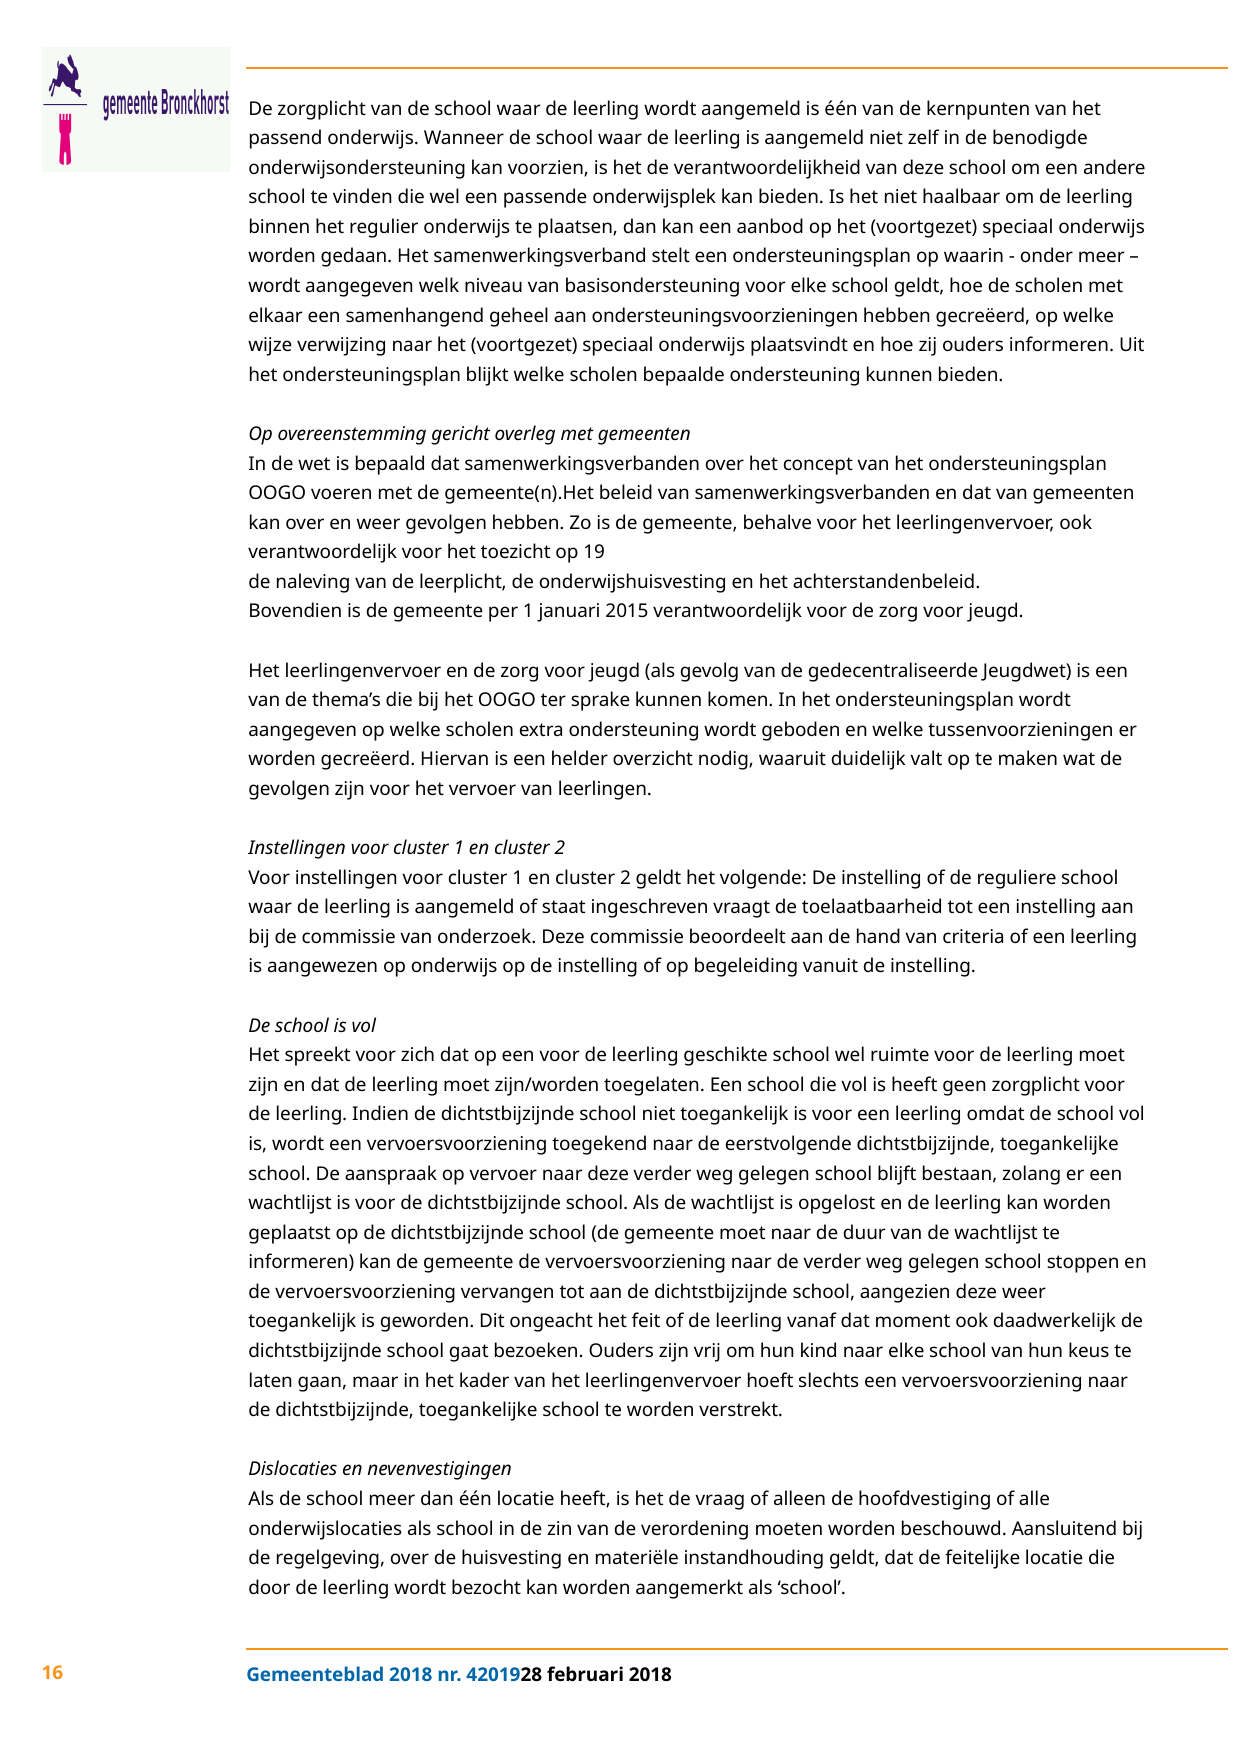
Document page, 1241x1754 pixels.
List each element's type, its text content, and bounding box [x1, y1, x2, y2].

text Dislocaties en nevenvestigingen [248, 1456, 1152, 1481]
text de naleving van de leerplicht, de onderwijshuisvesting en het achterstandenbeleid. [248, 568, 1152, 594]
text Instellingen voor cluster 1 en cluster 2 [248, 834, 1152, 860]
text Het spreekt voor zich dat op een voor de leerling geschikte school wel ruimte voor de leerling moet zijn en dat de leerling moet zijn/worden toegelaten. Een school die vol is heeft geen zorgplicht voor de leerling. Indien de dichtstbijzijnde school niet toegankelijk is voor een leerling omdat de school vol is, wordt een vervoersvoorziening toegekend naar de eerstvolgende dichtstbijzijnde, toegankelijke school. De aanspraak op vervoer naar deze verder weg gelegen school blijft bestaan, zolang er een wachtlijst is voor de dichtstbijzijnde school. Als de wachtlijst is opgelost en de leerling kan worden geplaatst op de dichtstbijzijnde school (de gemeente moet naar de duur van de wachtlijst te informeren) kan de gemeente de vervoersvoorziening naar de verder weg gelegen school stoppen en de vervoersvoorziening vervangen tot aan de dichtstbijzijnde school, aangezien deze weer toegankelijk is geworden. Dit ongeacht het feit of de leerling vanaf dat moment ook daadwerkelijk de dichtstbijzijnde school gaat bezoeken. Ouders zijn vrij om hun kind naar elke school van hun keus te laten gaan, maar in het kader van het leerlingenvervoer hoeft slechts een vervoersvoorziening naar de dichtstbijzijnde, toegankelijke school te worden verstrekt. [248, 1041, 1152, 1422]
picture [41, 47, 231, 172]
text In de wet is bepaald dat samenwerkingsverbanden over het concept van het ondersteuningsplan OOGO voeren met de gemeente(n).Het beleid van samenwerkingsverbanden en dat van gemeenten kan over en weer gevolgen hebben. Zo is de gemeente, behalve voor het leerlingenvervoer, ook verantwoordelijk voor het toezicht op 19 [248, 450, 1152, 564]
text De zorgplicht van de school waar de leerling wordt aangemeld is één van de kernpunten van het passend onderwijs. Wanneer de school waar de leerling is aangemeld niet zelf in de benodigde onderwijsondersteuning kan voorzien, is het de verantwoordelijkheid van deze school om een andere school te vinden die wel een passende onderwijsplek kan bieden. Is het niet haalbaar om de leerling binnen het regulier onderwijs te plaatsen, dan kan een aanbod op het (voortgezet) speciaal onderwijs worden gedaan. Het samenwerkingsverband stelt een ondersteuningsplan op waarin - onder meer – wordt aangegeven welk niveau van basisondersteuning voor elke school geldt, hoe de scholen met elkaar een samenhangend geheel aan ondersteuningsvoorzieningen hebben gecreëerd, op welke wijze verwijzing naar het (voortgezet) speciaal onderwijs plaatsvindt en hoe zij ouders informeren. Uit het ondersteuningsplan blijkt welke scholen bepaalde ondersteuning kunnen bieden. [248, 95, 1152, 387]
text Voor instellingen voor cluster 1 en cluster 2 geldt het volgende: De instelling of de reguliere school waar de leerling is aangemeld of staat ingeschreven vraagt de toelaatbaarheid tot een instelling aan bij de commissie van onderzoek. Deze commissie beoordeelt aan de hand van criteria of een leerling is aangewezen op onderwijs op de instelling of op begeleiding vanuit de instelling. [248, 864, 1152, 978]
text De school is vol [248, 1012, 1152, 1038]
text Bovendien is de gemeente per 1 januari 2015 verantwoordelijk voor de zorg voor jeugd. [248, 598, 1152, 623]
text Op overeenstemming gericht overleg met gemeenten [248, 420, 1152, 446]
text Het leerlingenvervoer en de zorg voor jeugd (als gevolg van de gedecentraliseerde Jeugdwet) is een van de thema’s die bij het OOGO ter sprake kunnen komen. In het ondersteuningsplan wordt aangegeven op welke scholen extra ondersteuning wordt geboden en welke tussenvoorzieningen er worden gecreëerd. Hiervan is een helder overzicht nodig, waaruit duidelijk valt op te maken wat de gevolgen zijn voor het vervoer van leerlingen. [248, 657, 1152, 801]
text Als de school meer dan één locatie heeft, is het de vraag of alleen de hoofdvestiging of alle onderwijslocaties als school in de zin van de verordening moeten worden beschouwd. Aansluitend bij de regelgeving, over de huisvesting en materiële instandhouding geldt, dat de feitelijke locatie die door de leerling wordt bezocht kan worden aangemerkt als ‘school’. [248, 1485, 1152, 1600]
